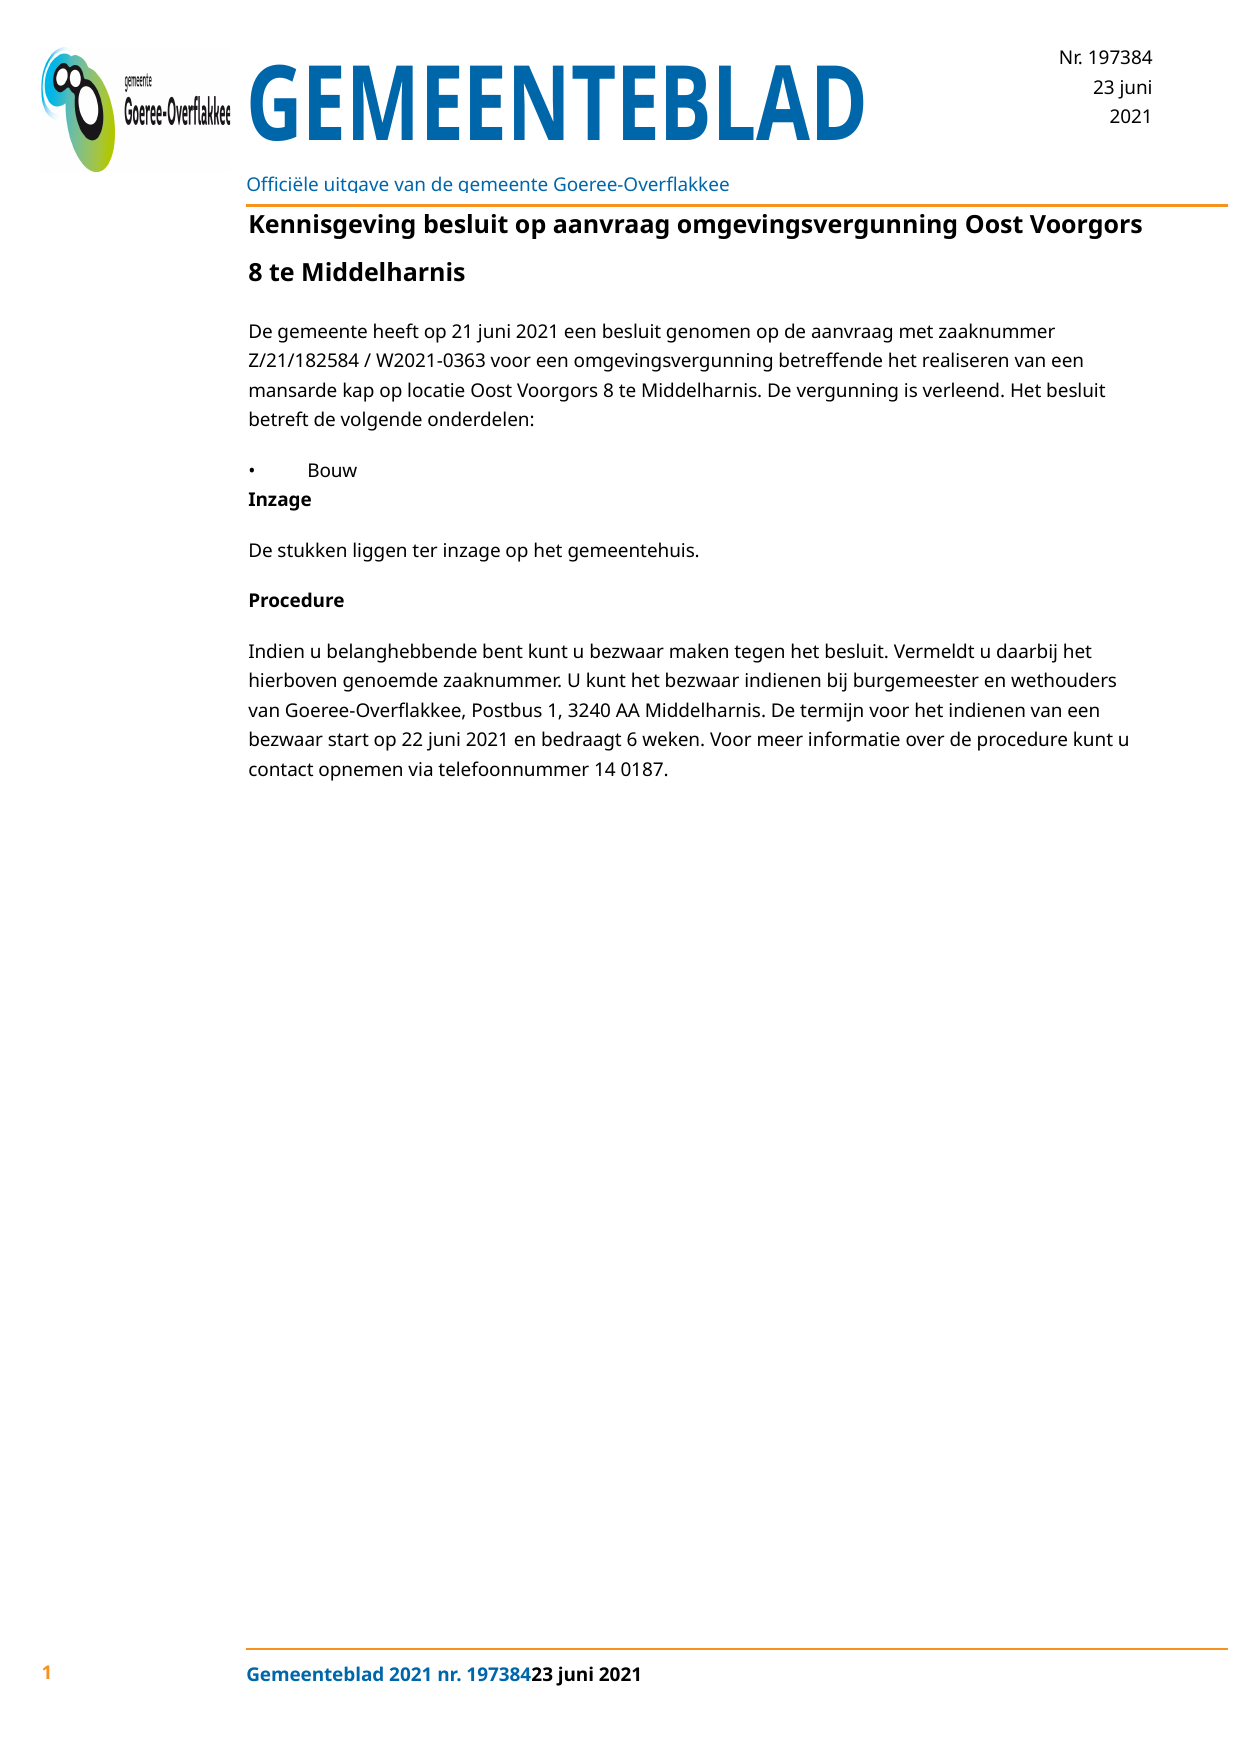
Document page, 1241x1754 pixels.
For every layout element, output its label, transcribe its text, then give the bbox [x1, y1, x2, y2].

text De stukken liggen ter inzage op het gemeentehuis. [248, 537, 1152, 563]
text Inzage [248, 487, 1152, 512]
list Bouw [248, 457, 1152, 483]
picture [41, 47, 231, 172]
text Procedure [248, 587, 1152, 613]
text Indien u belanghebbende bent kunt u bezwaar maken tegen het besluit. Vermeldt u daarbij het hierboven genoemde zaaknummer. U kunt het bezwaar indienen bij burgemeester en wethouders van Goeree-Overflakkee, Postbus 1, 3240 AA Middelharnis. De termijn voor het indienen van een bezwaar start op 22 juni 2021 en bedraagt 6 weken. Voor meer informatie over de procedure kunt u contact opnemen via telefoonnummer 14 0187. [248, 638, 1152, 782]
text Kennisgeving besluit op aanvraag omgevingsvergunning Oost Voorgors 8 te Middelharnis [248, 207, 1152, 288]
text De gemeente heeft op 21 juni 2021 een besluit genomen op de aanvraag met zaaknummer Z/21/182584 / W2021-0363 voor een omgevingsvergunning betreffende het realiseren van een mansarde kap op locatie Oost Voorgors 8 te Middelharnis. De vergunning is verleend. Het besluit betreft de volgende onderdelen: [248, 318, 1152, 432]
